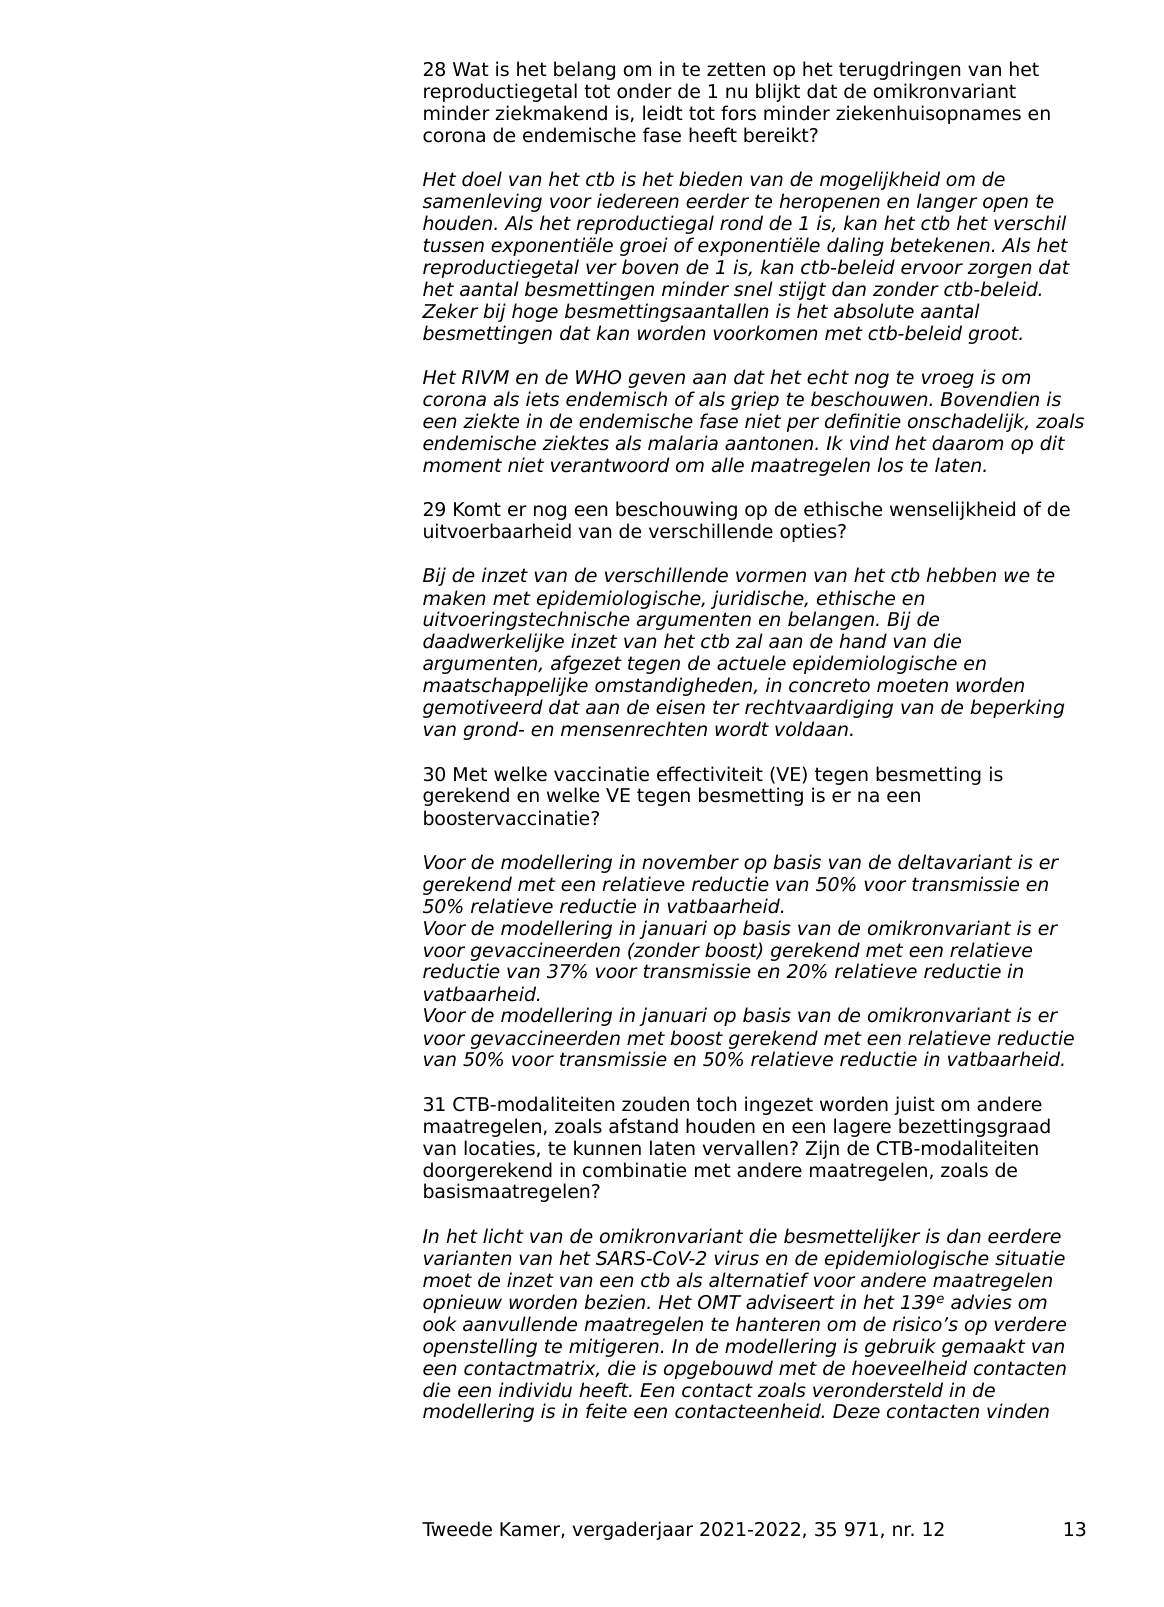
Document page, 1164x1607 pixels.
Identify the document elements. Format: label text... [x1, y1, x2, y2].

text 29 Komt er nog een beschouwing op de ethische wenselijkheid of de uitvoerbaarheid van de verschillende opties? [422, 499, 1087, 543]
text In het licht van de omikronvariant die besmettelijker is dan eerdere varianten van het SARS-CoV-2 virus en de epidemiologische situatie moet de inzet van een ctb als alternatief voor andere maatregelen opnieuw worden bezien. Het OMT adviseert in het 139e advies om ook aanvullende maatregelen te hanteren om de risico’s op verdere openstelling te mitigeren. In de modellering is gebruik gemaakt van een contactmatrix, die is opgebouwd met de hoeveelheid contacten die een individu heeft. Een contact zoals verondersteld in de modellering is in feite een contacteenheid. Deze contacten vinden [422, 1226, 1087, 1423]
text 31 CTB-modaliteiten zouden toch ingezet worden juist om andere maatregelen, zoals afstand houden en een lagere bezettingsgraad van locaties, te kunnen laten vervallen? Zijn de CTB-modaliteiten doorgerekend in combinatie met andere maatregelen, zoals de basismaatregelen? [422, 1093, 1087, 1203]
text 28 Wat is het belang om in te zetten op het terugdringen van het reproductiegetal tot onder de 1 nu blijkt dat de omikronvariant minder ziekmakend is, leidt tot fors minder ziekenhuisopnames en corona de endemische fase heeft bereikt? [422, 59, 1087, 147]
text Bij de inzet van de verschillende vormen van het ctb hebben we te maken met epidemiologische, juridische, ethische en uitvoeringstechnische argumenten en belangen. Bij de daadwerkelijke inzet van het ctb zal aan de hand van die argumenten, afgezet tegen de actuele epidemiologische en maatschappelijke omstandigheden, in concreto moeten worden gemotiveerd dat aan de eisen ter rechtvaardiging van de beperking van grond- en mensenrechten wordt voldaan. [422, 565, 1087, 741]
text 30 Met welke vaccinatie effectiviteit (VE) tegen besmetting is gerekend en welke VE tegen besmetting is er na een boostervaccinatie? [422, 763, 1087, 829]
text Het RIVM en de WHO geven aan dat het echt nog te vroeg is om corona als iets endemisch of als griep te beschouwen. Bovendien is een ziekte in de endemische fase niet per definitie onschadelijk, zoals endemische ziektes als malaria aantonen. Ik vind het daarom op dit moment niet verantwoord om alle maatregelen los te laten. [422, 367, 1087, 477]
text Voor de modellering in november op basis van de deltavariant is er gerekend met een relatieve reductie van 50% voor transmissie en 50% relatieve reductie in vatbaarheid. [422, 852, 1087, 917]
text Voor de modellering in januari op basis van de omikronvariant is er voor gevaccineerden met boost gerekend met een relatieve reductie van 50% voor transmissie en 50% relatieve reductie in vatbaarheid. [422, 1005, 1087, 1071]
text Voor de modellering in januari op basis van de omikronvariant is er voor gevaccineerden (zonder boost) gerekend met een relatieve reductie van 37% voor transmissie en 20% relatieve reductie in vatbaarheid. [422, 917, 1087, 1005]
text Het doel van het ctb is het bieden van de mogelijkheid om de samenleving voor iedereen eerder te heropenen en langer open te houden. Als het reproductiegal rond de 1 is, kan het ctb het verschil tussen exponentiële groei of exponentiële daling betekenen. Als het reproductiegetal ver boven de 1 is, kan ctb-beleid ervoor zorgen dat het aantal besmettingen minder snel stijgt dan zonder ctb-beleid. Zeker bij hoge besmettingsaantallen is het absolute aantal besmettingen dat kan worden voorkomen met ctb-beleid groot. [422, 169, 1087, 345]
